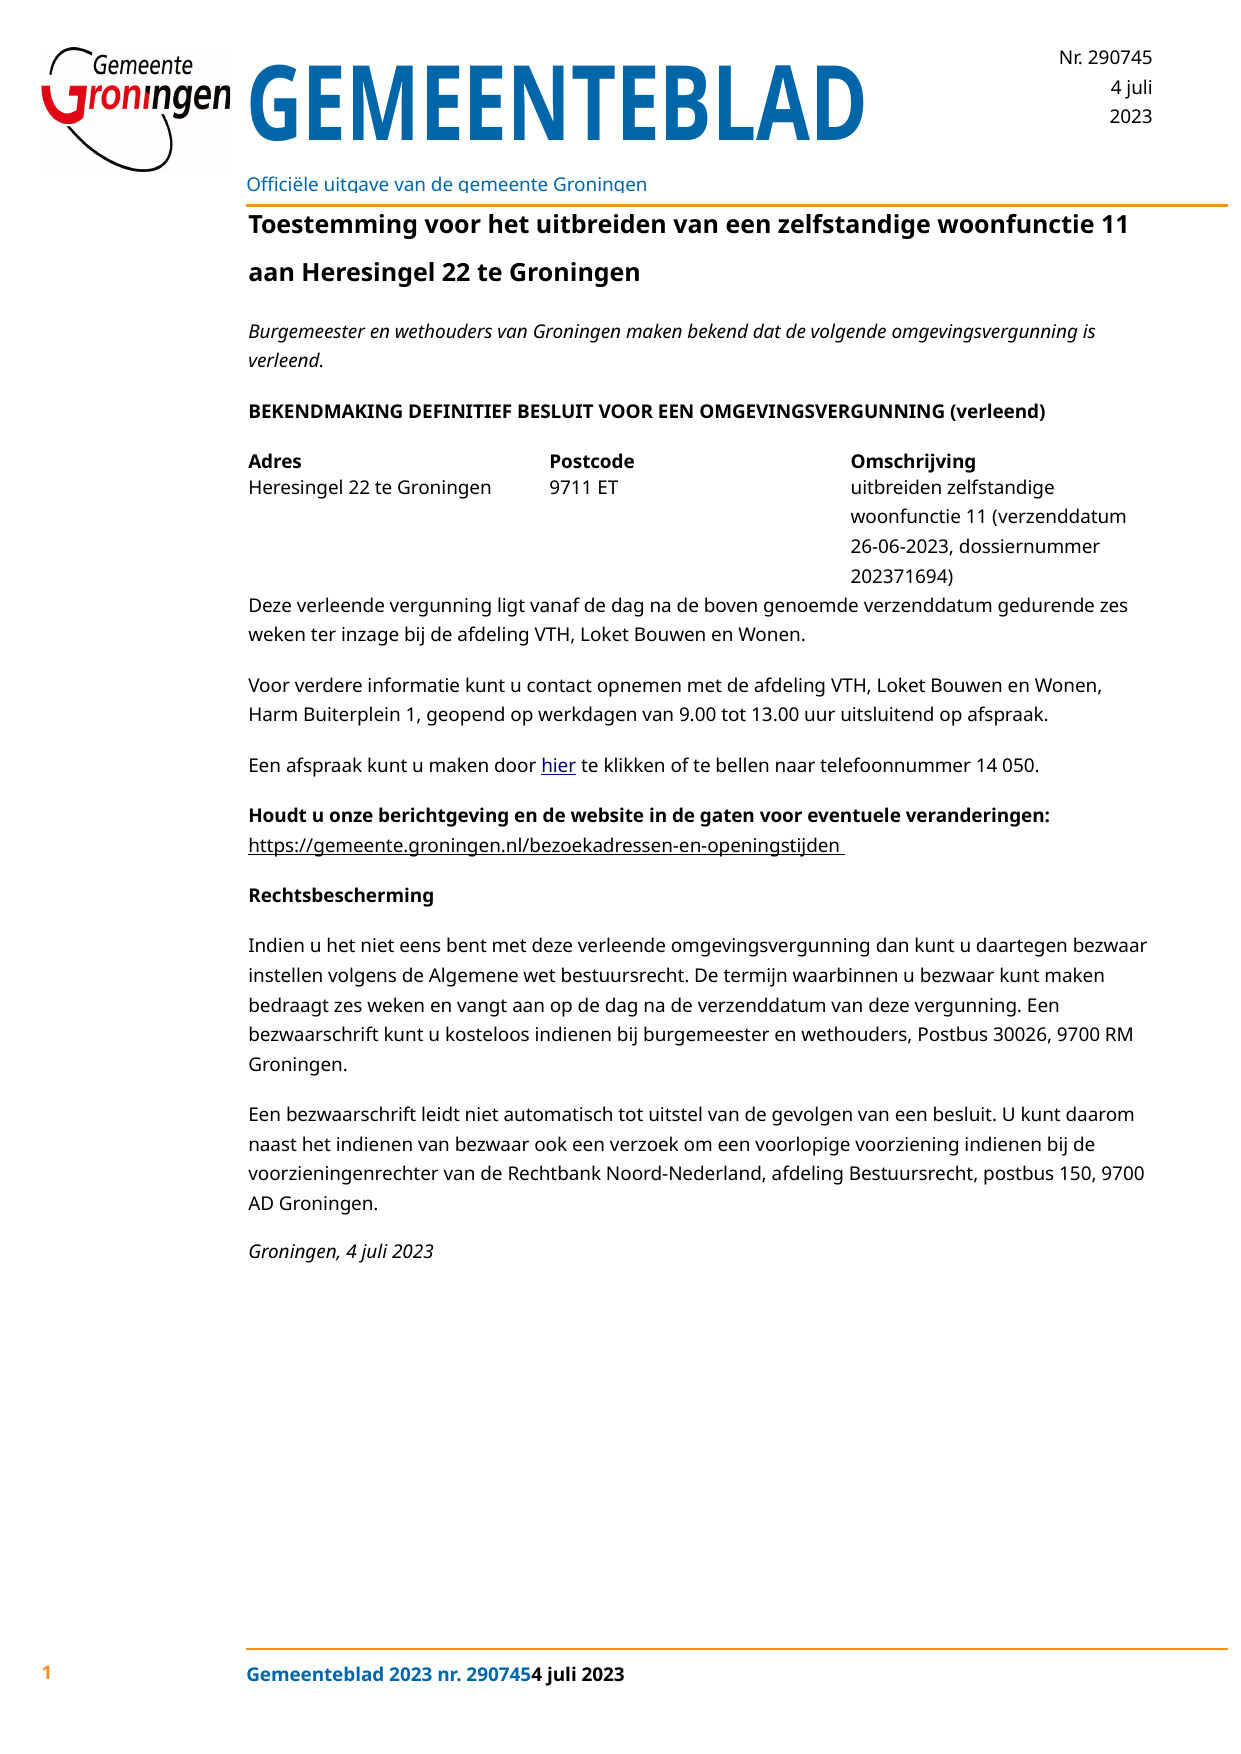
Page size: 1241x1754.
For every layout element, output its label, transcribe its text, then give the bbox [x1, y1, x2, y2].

picture [41, 47, 231, 172]
text Rechtsbescherming [248, 882, 1152, 908]
text Toestemming voor het uitbreiden van een zelfstandige woonfunctie 11 aan Heresingel 22 te Groningen [248, 207, 1152, 288]
text Een bezwaarschrift leidt niet automatisch tot uitstel van de gevolgen van een besluit. U kunt daarom naast het indienen van bezwaar ook een verzoek om een voorlopige voorziening indienen bij de voorzieningenrechter van de Rechtbank Noord-Nederland, afdeling Bestuursrecht, postbus 150, 9700 AD Groningen. [248, 1101, 1152, 1216]
text BEKENDMAKING DEFINITIEF BESLUIT VOOR EEN OMGEVINGSVERGUNNING (verleend) [248, 398, 1152, 424]
text Voor verdere informatie kunt u contact opnemen met de afdeling VTH, Loket Bouwen en Wonen, Harm Buiterplein 1, geopend op werkdagen van 9.00 tot 13.00 uur uitsluitend op afspraak. [248, 672, 1152, 727]
table_header Adres [248, 449, 549, 474]
text Houdt u onze berichtgeving en de website in de gaten voor eventuele veranderingen: https://gemeente.groningen.nl/bezoekadressen-en-openingstijden [248, 802, 1152, 858]
text Deze verleende vergunning ligt vanaf de dag na de boven genoemde verzenddatum gedurende zes weken ter inzage bij de afdeling VTH, Loket Bouwen en Wonen. [248, 592, 1152, 647]
text Burgemeester en wethouders van Groningen maken bekend dat de volgende omgevingsvergunning is verleend. [248, 318, 1152, 373]
text Een afspraak kunt u maken door hier te klikken of te bellen naar telefoonnummer 14 050. [248, 752, 1152, 778]
table_header Omschrijving [850, 449, 1152, 474]
table_header Postcode [549, 449, 850, 474]
table_cell Heresingel 22 te Groningen [248, 474, 549, 589]
table_cell uitbreiden zelfstandige woonfunctie 11 (verzenddatum 26-06-2023, dossiernummer 202371694) [850, 474, 1152, 589]
text Indien u het niet eens bent met deze verleende omgevingsvergunning dan kunt u daartegen bezwaar instellen volgens de Algemene wet bestuursrecht. De termijn waarbinnen u bezwaar kunt maken bedraagt zes weken en vangt aan op de dag na de verzenddatum van deze vergunning. Een bezwaarschrift kunt u kosteloos indienen bij burgemeester en wethouders, Postbus 30026, 9700 RM Groningen. [248, 933, 1152, 1077]
text Groningen, 4 juli 2023 [248, 1238, 1152, 1264]
table_cell 9711 ET [549, 474, 850, 589]
